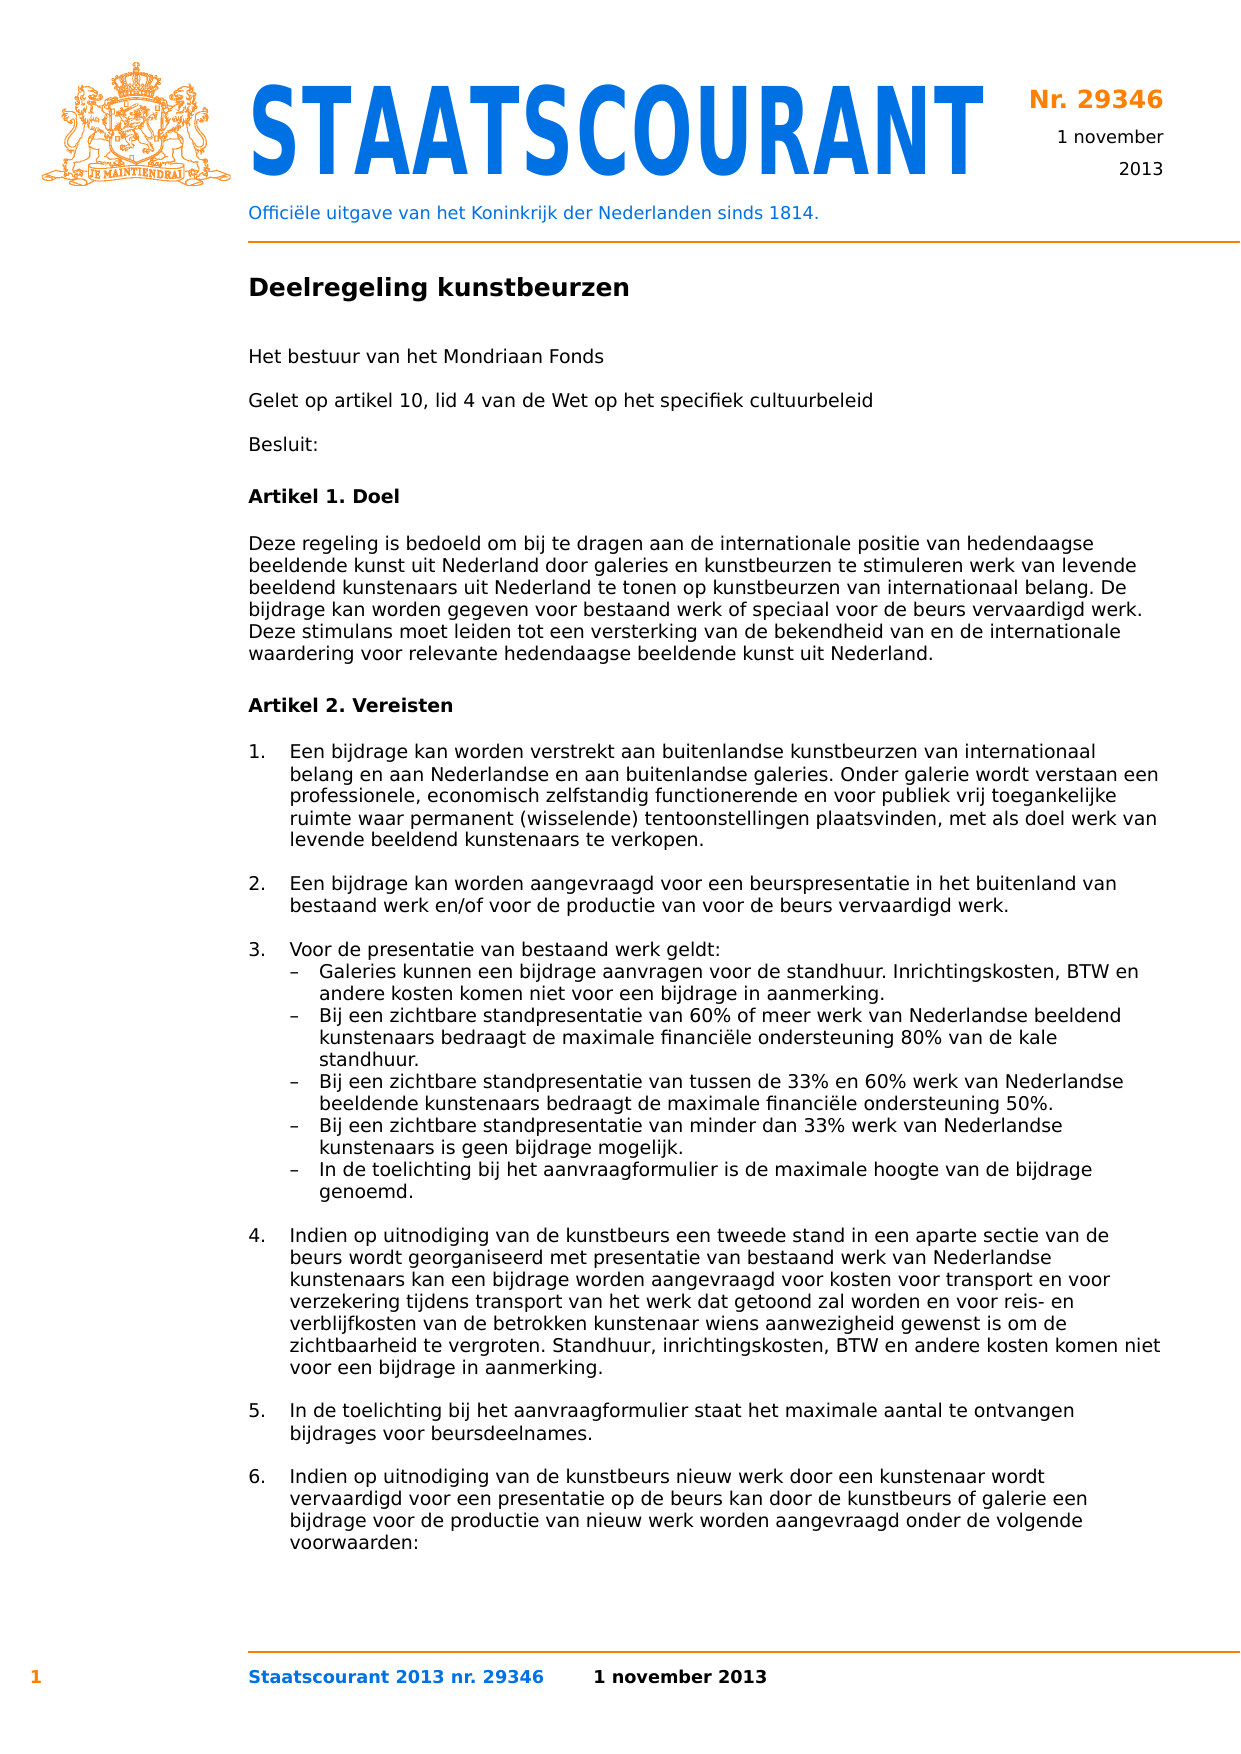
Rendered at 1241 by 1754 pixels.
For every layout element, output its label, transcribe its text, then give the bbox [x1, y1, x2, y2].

table_header Nr. 29346 [998, 62, 1240, 121]
text Besluit: [248, 434, 1163, 456]
subtitle Artikel 1. Doel [248, 486, 1163, 508]
text Het bestuur van het Mondriaan Fonds [248, 346, 1163, 368]
text – Bij een zichtbare standpresentatie van 60% of meer werk van Nederlandse beeldend kunstenaars bedraagt de maximale financiële ondersteuning 80% van de kale standhuur. [289, 1005, 1163, 1071]
text – In de toelichting bij het aanvraagformulier is de maximale hoogte van de bijdrage genoemd. [289, 1159, 1163, 1203]
text – Galeries kunnen een bijdrage aanvragen voor de standhuur. Inrichtingskosten, BTW en andere kosten komen niet voor een bijdrage in aanmerking. [289, 961, 1163, 1005]
text 6. Indien op uitnodiging van de kunstbeurs nieuw werk door een kunstenaar wordt vervaardigd voor een presentatie op de beurs kan door de kunstbeurs of galerie een bijdrage voor de productie van nieuw werk worden aangevraagd onder de volgende voorwaarden: [248, 1466, 1163, 1554]
table_cell Officiële uitgave van het Koninkrijk der Nederlanden sinds 1814. [248, 203, 1240, 241]
text Gelet op artikel 10, lid 4 van de Wet op het specifiek cultuurbeleid [248, 390, 1163, 412]
text – Bij een zichtbare standpresentatie van minder dan 33% werk van Nederlandse kunstenaars is geen bijdrage mogelijk. [289, 1115, 1163, 1159]
text Deze regeling is bedoeld om bij te dragen aan de internationale positie van hedendaagse beeldende kunst uit Nederland door galeries en kunstbeurzen te stimuleren werk van levende beeldend kunstenaars uit Nederland te tonen op kunstbeurzen van internationaal belang. De bijdrage kan worden gegeven voor bestaand werk of speciaal voor de beurs vervaardigd werk. Deze stimulans moet leiden tot een versterking van de bekendheid van en de internationale waardering voor relevante hedendaagse beeldende kunst uit Nederland. [248, 533, 1163, 664]
text 1. Een bijdrage kan worden verstrekt aan buitenlandse kunstbeurzen van internationaal belang en aan Nederlandse en aan buitenlandse galeries. Onder galerie wordt verstaan een professionele, economisch zelfstandig functionerende en voor publiek vrij toegankelijke ruimte waar permanent (wisselende) tentoonstellingen plaatsvinden, met als doel werk van levende beeldend kunstenaars te verkopen. [248, 741, 1163, 851]
subtitle Artikel 2. Vereisten [248, 694, 1163, 716]
picture [41, 62, 231, 186]
table_cell 2013 [998, 153, 1240, 203]
text 3. Voor de presentatie van bestaand werk geldt: [248, 939, 1163, 961]
table_header STAATSCOURANT [248, 62, 998, 203]
table_header [25, 62, 248, 241]
text 5. In de toelichting bij het aanvraagformulier staat het maximale aantal te ontvangen bijdrages voor beursdeelnames. [248, 1400, 1163, 1444]
subtitle Deelregeling kunstbeurzen [248, 273, 1163, 302]
table_cell 1 november [998, 121, 1240, 153]
text 4. Indien op uitnodiging van de kunstbeurs een tweede stand in een aparte sectie van de beurs wordt georganiseerd met presentatie van bestaand werk van Nederlandse kunstenaars kan een bijdrage worden aangevraagd voor kosten voor transport en voor verzekering tijdens transport van het werk dat getoond zal worden en voor reis- en verblijfkosten van de betrokken kunstenaar wiens aanwezigheid gewenst is om de zichtbaarheid te vergroten. Standhuur, inrichtingskosten, BTW en andere kosten komen niet voor een bijdrage in aanmerking. [248, 1225, 1163, 1378]
text 2. Een bijdrage kan worden aangevraagd voor een beurspresentatie in het buitenland van bestaand werk en/of voor de productie van voor de beurs vervaardigd werk. [248, 873, 1163, 917]
text – Bij een zichtbare standpresentatie van tussen de 33% en 60% werk van Nederlandse beeldende kunstenaars bedraagt de maximale financiële ondersteuning 50%. [289, 1071, 1163, 1115]
